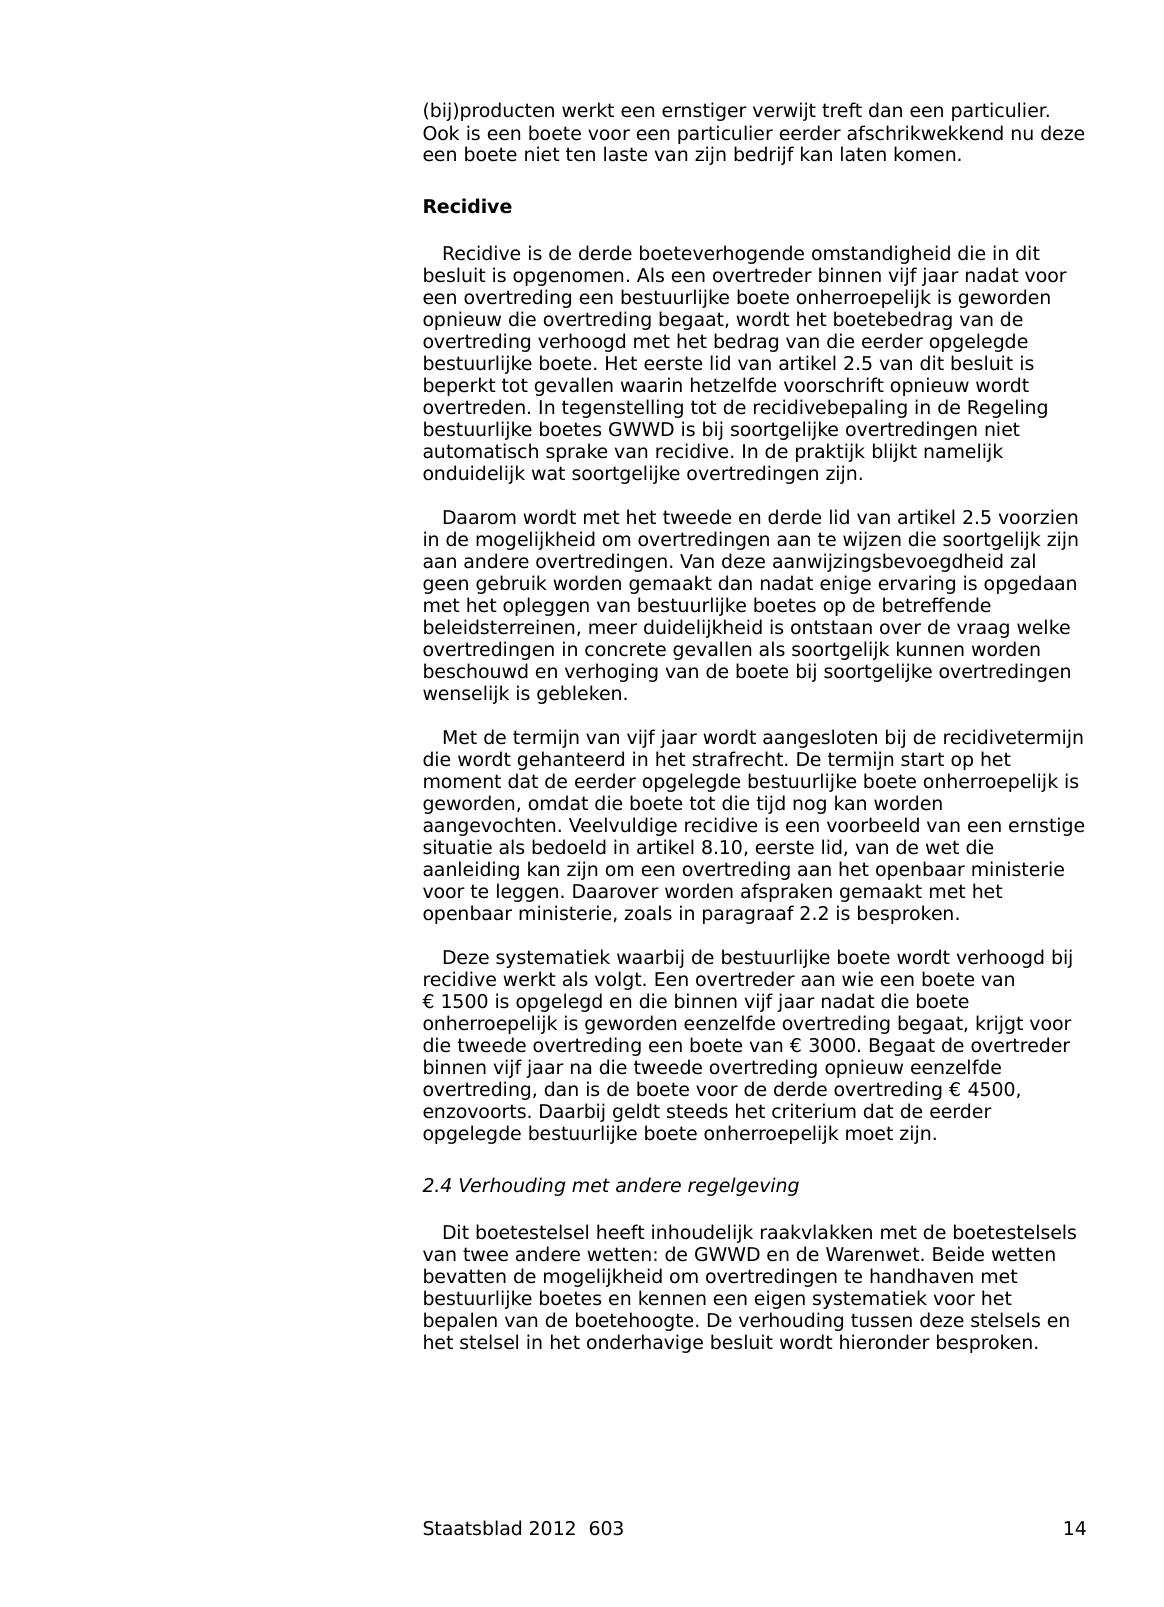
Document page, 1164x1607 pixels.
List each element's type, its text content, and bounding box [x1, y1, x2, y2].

text Recidive is de derde boeteverhogende omstandigheid die in dit besluit is opgenomen. Als een overtreder binnen vijf jaar nadat voor een overtreding een bestuurlijke boete onherroepelijk is geworden opnieuw die overtreding begaat, wordt het boetebedrag van de overtreding verhoogd met het bedrag van die eerder opgelegde bestuurlijke boete. Het eerste lid van artikel 2.5 van dit besluit is beperkt tot gevallen waarin hetzelfde voorschrift opnieuw wordt overtreden. In tegenstelling tot de recidivebepaling in de Regeling bestuurlijke boetes GWWD is bij soortgelijke overtredingen niet automatisch sprake van recidive. In de praktijk blijkt namelijk onduidelijk wat soortgelijke overtredingen zijn. [422, 243, 1087, 485]
text Dit boetestelsel heeft inhoudelijk raakvlakken met de boetestelsels van twee andere wetten: de GWWD en de Warenwet. Beide wetten bevatten de mogelijkheid om overtredingen te handhaven met bestuurlijke boetes en kennen een eigen systematiek voor het bepalen van de boetehoogte. De verhouding tussen deze stelsels en het stelsel in het onderhavige besluit wordt hieronder besproken. [422, 1222, 1087, 1354]
text Daarom wordt met het tweede en derde lid van artikel 2.5 voorzien in de mogelijkheid om overtredingen aan te wijzen die soortgelijk zijn aan andere overtredingen. Van deze aanwijzingsbevoegdheid zal geen gebruik worden gemaakt dan nadat enige ervaring is opgedaan met het opleggen van bestuurlijke boetes op de betreffende beleidsterreinen, meer duidelijkheid is ontstaan over de vraag welke overtredingen in concrete gevallen als soortgelijk kunnen worden beschouwd en verhoging van de boete bij soortgelijke overtredingen wenselijk is gebleken. [422, 507, 1087, 705]
text (bij)producten werkt een ernstiger verwijt treft dan een particulier. Ook is een boete voor een particulier eerder afschrikwekkend nu deze een boete niet ten laste van zijn bedrijf kan laten komen. [422, 100, 1087, 166]
subtitle Recidive [422, 196, 1087, 218]
subtitle 2.4 Verhouding met andere regelgeving [422, 1175, 1087, 1197]
text Met de termijn van vijf jaar wordt aangesloten bij de recidivetermijn die wordt gehanteerd in het strafrecht. De termijn start op het moment dat de eerder opgelegde bestuurlijke boete onherroepelijk is geworden, omdat die boete tot die tijd nog kan worden aangevochten. Veelvuldige recidive is een voorbeeld van een ernstige situatie als bedoeld in artikel 8.10, eerste lid, van de wet die aanleiding kan zijn om een overtreding aan het openbaar ministerie voor te leggen. Daarover worden afspraken gemaakt met het openbaar ministerie, zoals in paragraaf 2.2 is besproken. [422, 727, 1087, 925]
text Deze systematiek waarbij de bestuurlijke boete wordt verhoogd bij recidive werkt als volgt. Een overtreder aan wie een boete van € 1500 is opgelegd en die binnen vijf jaar nadat die boete onherroepelijk is geworden eenzelfde overtreding begaat, krijgt voor die tweede overtreding een boete van € 3000. Begaat de overtreder binnen vijf jaar na die tweede overtreding opnieuw eenzelfde overtreding, dan is de boete voor de derde overtreding € 4500, enzovoorts. Daarbij geldt steeds het criterium dat de eerder opgelegde bestuurlijke boete onherroepelijk moet zijn. [422, 947, 1087, 1145]
